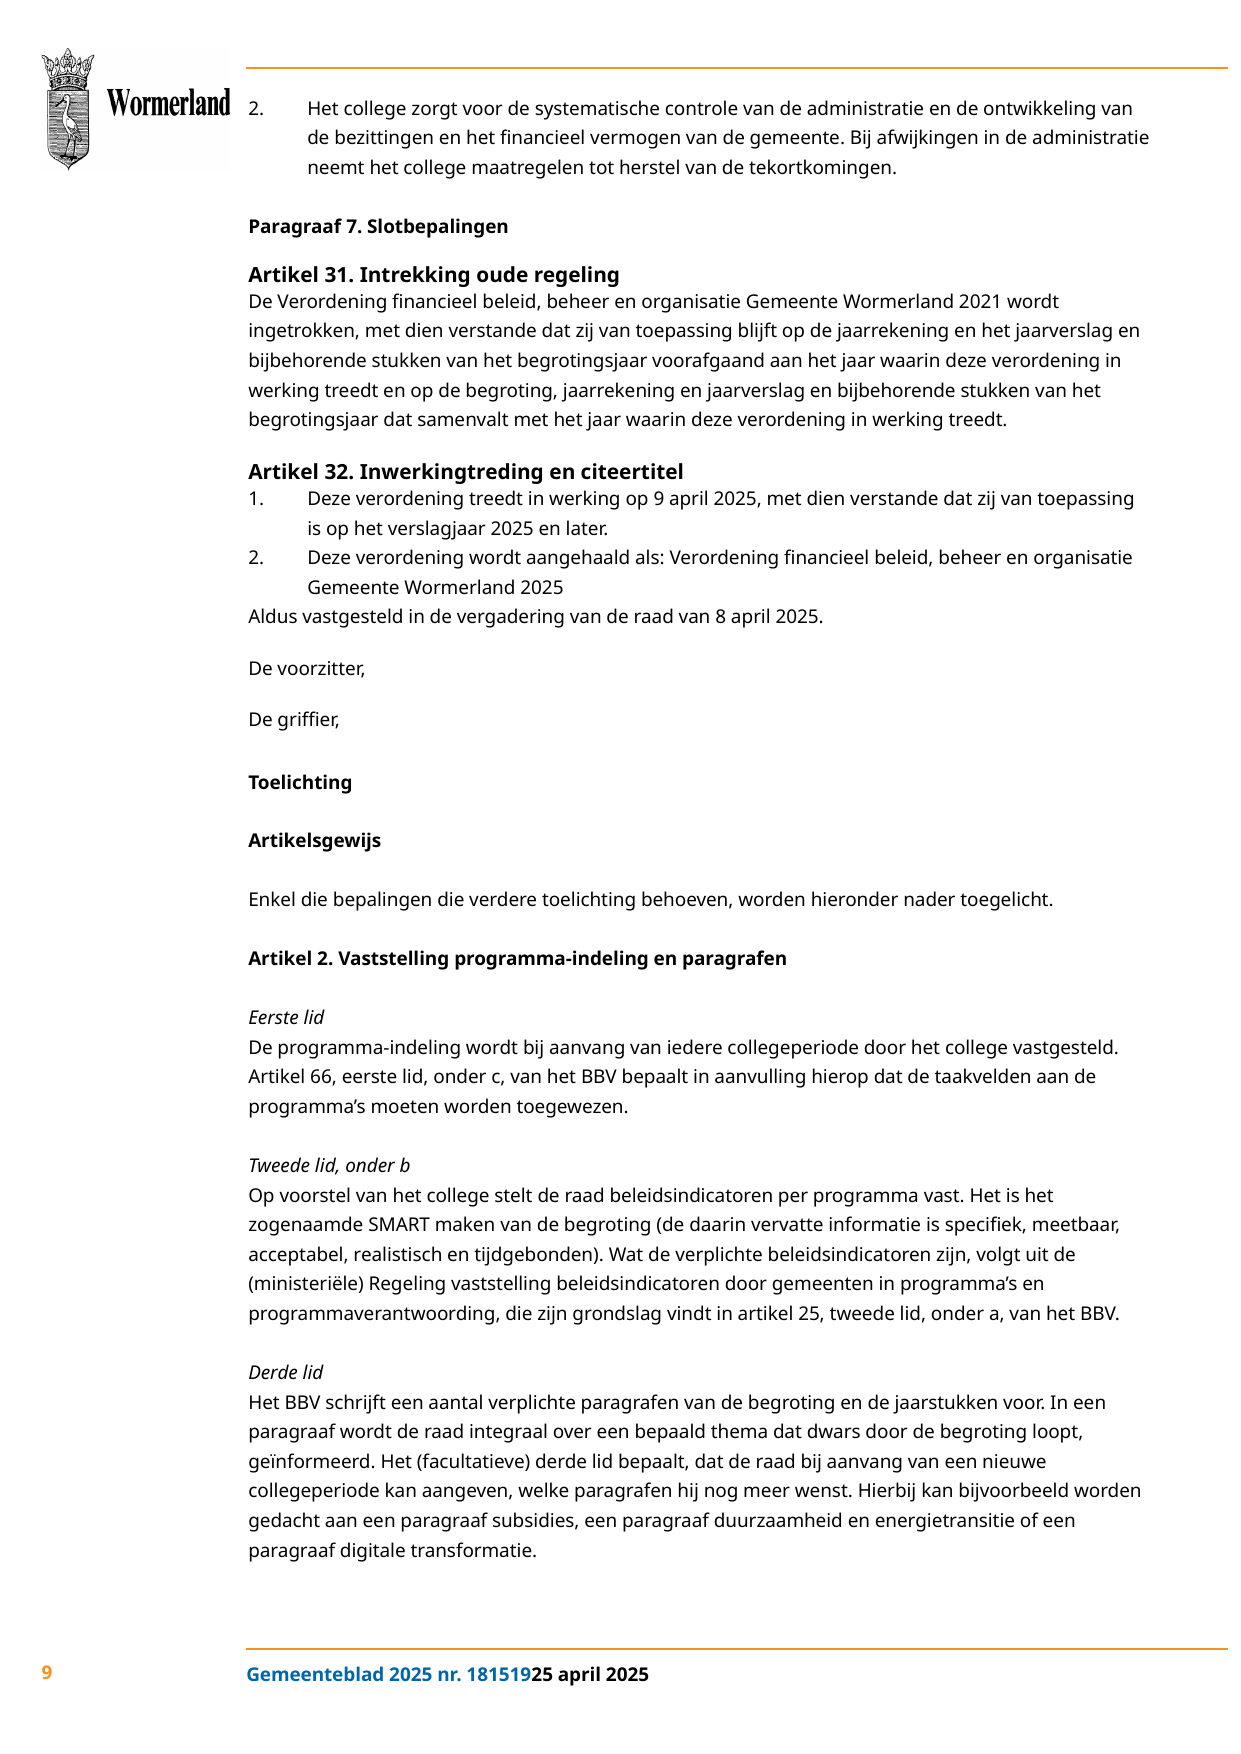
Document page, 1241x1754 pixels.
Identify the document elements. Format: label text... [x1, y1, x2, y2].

text De voorzitter, [248, 655, 1152, 681]
text Aldus vastgesteld in de vergadering van de raad van 8 april 2025. [248, 604, 1152, 629]
list Het college zorgt voor de systematische controle van de administratie en de ontwikkeling van de bezittingen en het financieel vermogen van de gemeente. Bij afwijkingen in de administratie neemt het college maatregelen tot herstel van de tekortkomingen. [248, 95, 1152, 180]
text Op voorstel van het college stelt de raad beleidsindicatoren per programma vast. Het is het zogenaamde SMART maken van de begroting (de daarin vervatte informatie is specifiek, meetbaar, acceptabel, realistisch en tijdgebonden). Wat de verplichte beleidsindicatoren zijn, volgt uit de (ministeriële) Regeling vaststelling beleidsindicatoren door gemeenten in programma’s en programmaverantwoording, die zijn grondslag vindt in artikel 25, tweede lid, onder a, van het BBV. [248, 1182, 1152, 1326]
text De programma-indeling wordt bij aanvang van iedere collegeperiode door het college vastgesteld. Artikel 66, eerste lid, onder c, van het BBV bepaalt in aanvulling hierop dat de taakvelden aan de programma’s moeten worden toegewezen. [248, 1034, 1152, 1119]
text Paragraaf 7. Slotbepalingen [248, 213, 1152, 239]
text Artikel 2. Vaststelling programma-indeling en paragrafen [248, 945, 1152, 971]
text Derde lid [248, 1359, 1152, 1385]
text Enkel die bepalingen die verdere toelichting behoeven, worden hieronder nader toegelicht. [248, 886, 1152, 912]
list Deze verordening treedt in werking op 9 april 2025, met dien verstande dat zij van toepassing is op het verslagjaar 2025 en later. [248, 485, 1152, 541]
text Tweede lid, onder b [248, 1152, 1152, 1178]
text Artikel 32. Inwerkingtreding en citeertitel [248, 457, 1152, 485]
text Eerste lid [248, 1004, 1152, 1030]
text De Verordening financieel beleid, beheer en organisatie Gemeente Wormerland 2021 wordt ingetrokken, met dien verstande dat zij van toepassing blijft op de jaarrekening en het jaarverslag en bijbehorende stukken van het begrotingsjaar voorafgaand aan het jaar waarin deze verordening in werking treedt en op de begroting, jaarrekening en jaarverslag en bijbehorende stukken van het begrotingsjaar dat samenvalt met het jaar waarin deze verordening in werking treedt. [248, 288, 1152, 432]
text Het BBV schrijft een aantal verplichte paragrafen van de begroting en de jaarstukken voor. In een paragraaf wordt de raad integraal over een bepaald thema dat dwars door de begroting loopt, geïnformeerd. Het (facultatieve) derde lid bepaalt, dat de raad bij aanvang van een nieuwe collegeperiode kan aangeven, welke paragrafen hij nog meer wenst. Hierbij kan bijvoorbeeld worden gedacht aan een paragraaf subsidies, een paragraaf duurzaamheid en energietransitie of een paragraaf digitale transformatie. [248, 1389, 1152, 1563]
picture [41, 47, 231, 172]
list Deze verordening wordt aangehaald als: Verordening financieel beleid, beheer en organisatie Gemeente Wormerland 2025 [248, 544, 1152, 600]
text Artikel 31. Intrekking oude regeling [248, 260, 1152, 288]
text Toelichting [248, 758, 1152, 798]
text De griffier, [248, 707, 1152, 732]
text Artikelsgewijs [248, 827, 1152, 853]
